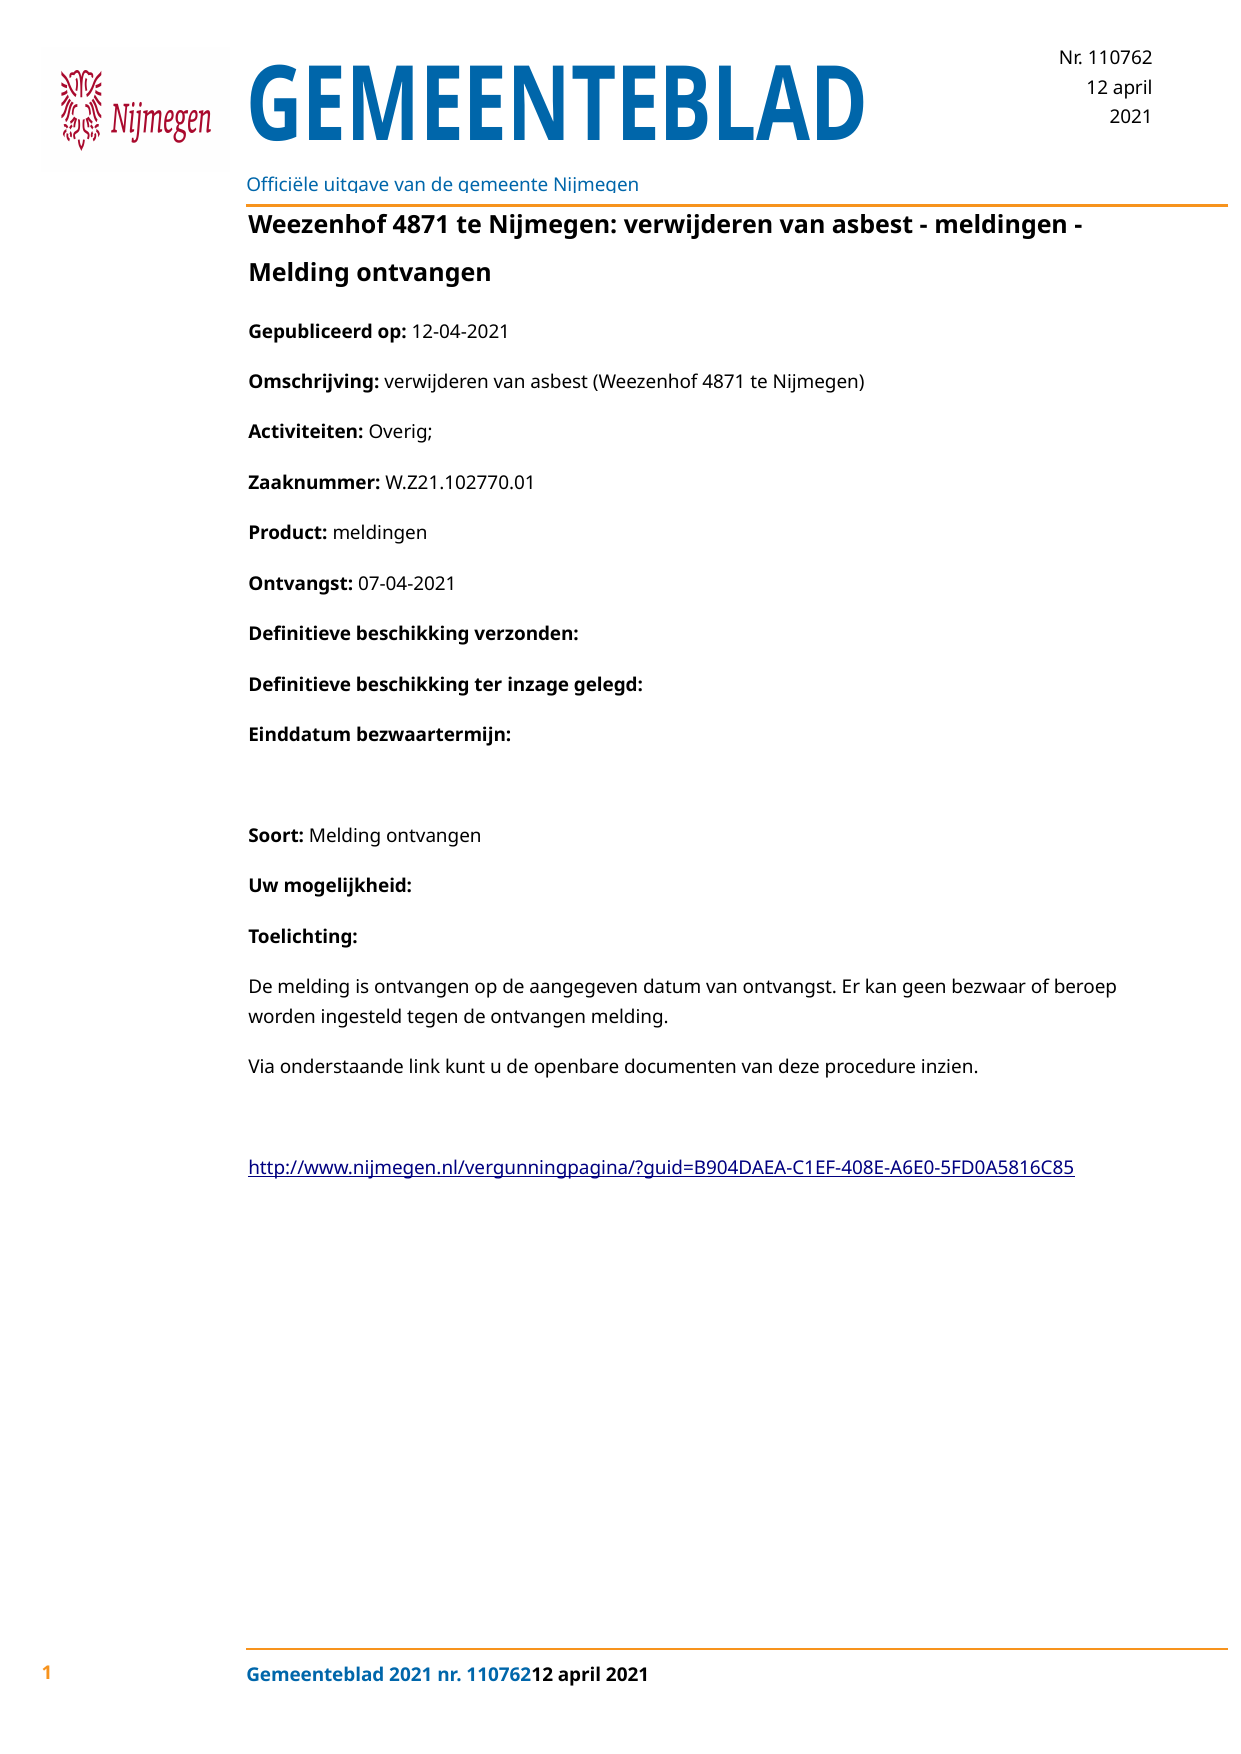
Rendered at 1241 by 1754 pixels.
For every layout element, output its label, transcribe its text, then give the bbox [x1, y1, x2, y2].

text De melding is ontvangen op de aangegeven datum van ontvangst. Er kan geen bezwaar of beroep worden ingesteld tegen de ontvangen melding. [248, 973, 1152, 1029]
text Ontvangst: 07-04-2021 [248, 570, 1152, 596]
text Uw mogelijkheid: [248, 872, 1152, 898]
text Via onderstaande link kunt u de openbare documenten van deze procedure inzien. [248, 1053, 1152, 1079]
text Activiteiten: Overig; [248, 419, 1152, 444]
picture [41, 47, 231, 172]
text http://www.nijmegen.nl/vergunningpagina/?guid=B904DAEA-C1EF-408E-A6E0-5FD0A5816C85 [248, 1154, 1152, 1180]
text Definitieve beschikking ter inzage gelegd: [248, 671, 1152, 697]
text Soort: Melding ontvangen [248, 822, 1152, 848]
text Product: meldingen [248, 519, 1152, 545]
text Gepubliceerd op: 12-04-2021 [248, 318, 1152, 344]
text Omschrijving: verwijderen van asbest (Weezenhof 4871 te Nijmegen) [248, 368, 1152, 394]
text Zaaknummer: W.Z21.102770.01 [248, 469, 1152, 495]
text Einddatum bezwaartermijn: [248, 721, 1152, 747]
text Toelichting: [248, 923, 1152, 949]
text Definitieve beschikking verzonden: [248, 620, 1152, 646]
text Weezenhof 4871 te Nijmegen: verwijderen van asbest - meldingen - Melding ontvangen [248, 207, 1152, 288]
